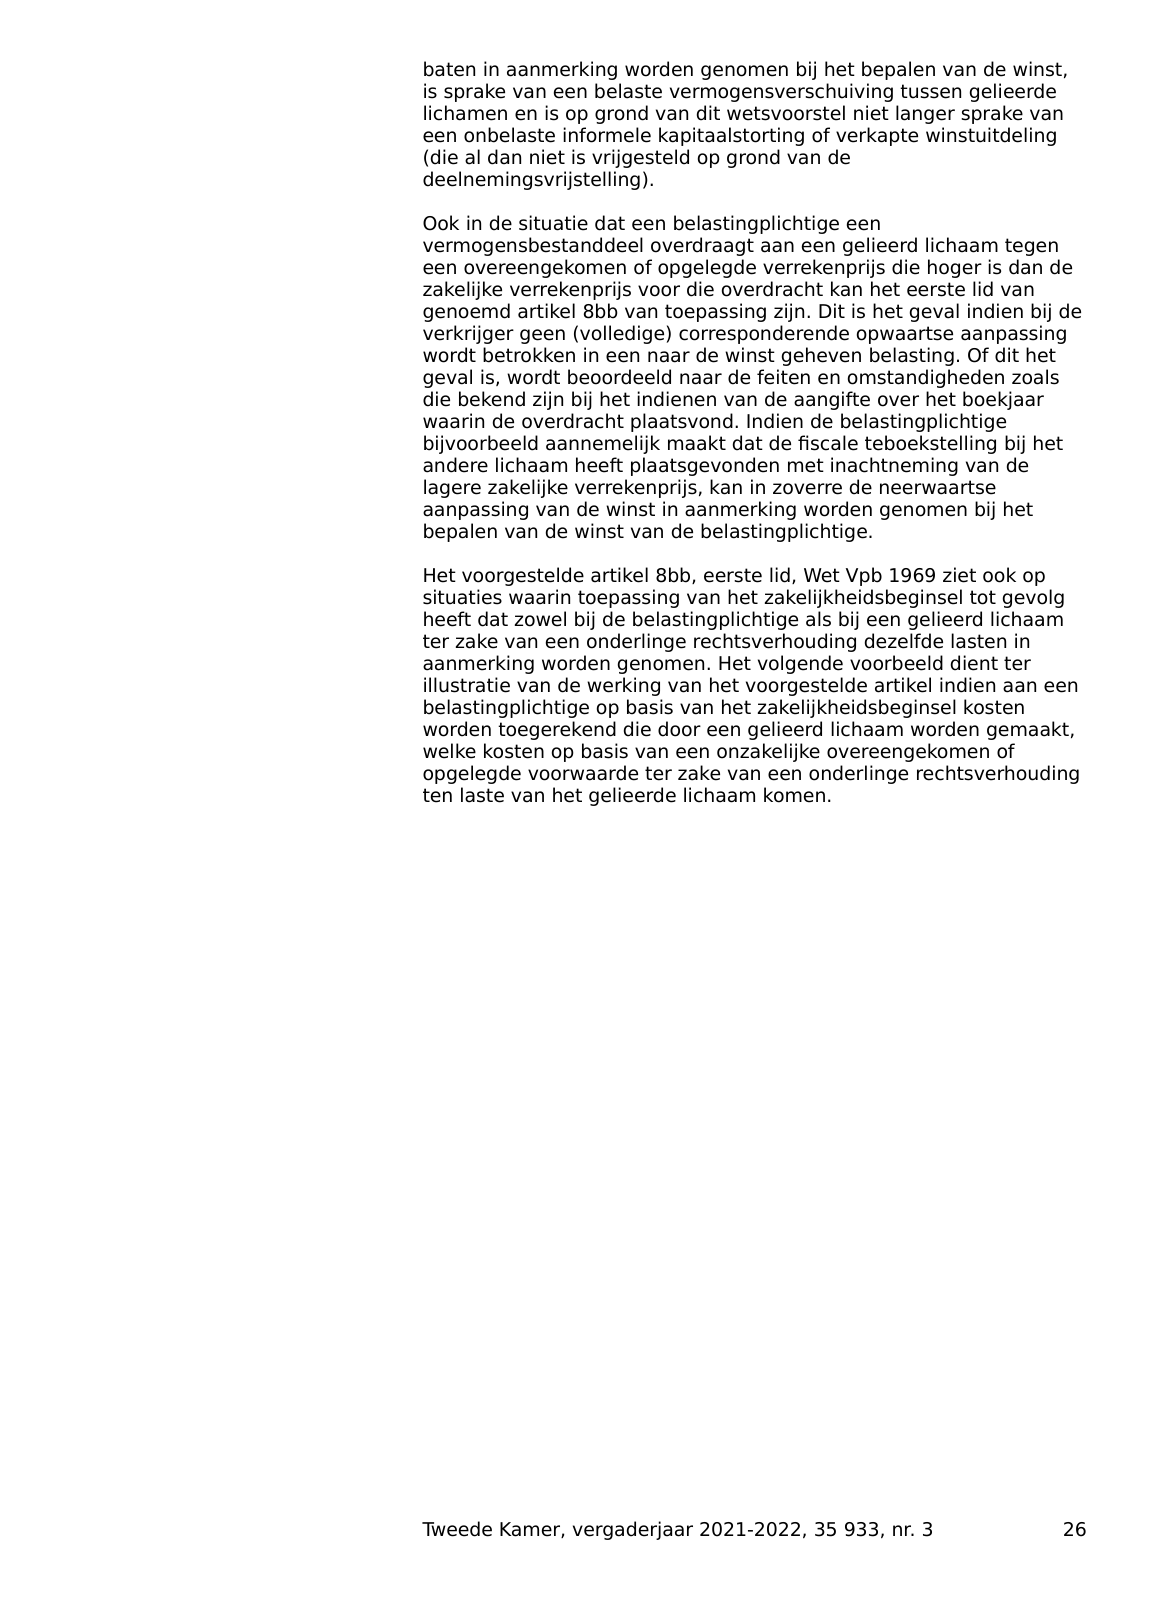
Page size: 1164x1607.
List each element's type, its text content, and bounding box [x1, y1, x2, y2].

text baten in aanmerking worden genomen bij het bepalen van de winst, is sprake van een belaste vermogensverschuiving tussen gelieerde lichamen en is op grond van dit wetsvoorstel niet langer sprake van een onbelaste informele kapitaalstorting of verkapte winstuitdeling (die al dan niet is vrijgesteld op grond van de deelnemingsvrijstelling). [422, 59, 1087, 191]
text Ook in de situatie dat een belastingplichtige een vermogensbestanddeel overdraagt aan een gelieerd lichaam tegen een overeengekomen of opgelegde verrekenprijs die hoger is dan de zakelijke verrekenprijs voor die overdracht kan het eerste lid van genoemd artikel 8bb van toepassing zijn. Dit is het geval indien bij de verkrijger geen (volledige) corresponderende opwaartse aanpassing wordt betrokken in een naar de winst geheven belasting. Of dit het geval is, wordt beoordeeld naar de feiten en omstandigheden zoals die bekend zijn bij het indienen van de aangifte over het boekjaar waarin de overdracht plaatsvond. Indien de belastingplichtige bijvoorbeeld aannemelijk maakt dat de fiscale teboekstelling bij het andere lichaam heeft plaatsgevonden met inachtneming van de lagere zakelijke verrekenprijs, kan in zoverre de neerwaartse aanpassing van de winst in aanmerking worden genomen bij het bepalen van de winst van de belastingplichtige. [422, 213, 1087, 543]
text Het voorgestelde artikel 8bb, eerste lid, Wet Vpb 1969 ziet ook op situaties waarin toepassing van het zakelijkheidsbeginsel tot gevolg heeft dat zowel bij de belastingplichtige als bij een gelieerd lichaam ter zake van een onderlinge rechtsverhouding dezelfde lasten in aanmerking worden genomen. Het volgende voorbeeld dient ter illustratie van de werking van het voorgestelde artikel indien aan een belastingplichtige op basis van het zakelijkheidsbeginsel kosten worden toegerekend die door een gelieerd lichaam worden gemaakt, welke kosten op basis van een onzakelijke overeengekomen of opgelegde voorwaarde ter zake van een onderlinge rechtsverhouding ten laste van het gelieerde lichaam komen. [422, 565, 1087, 807]
